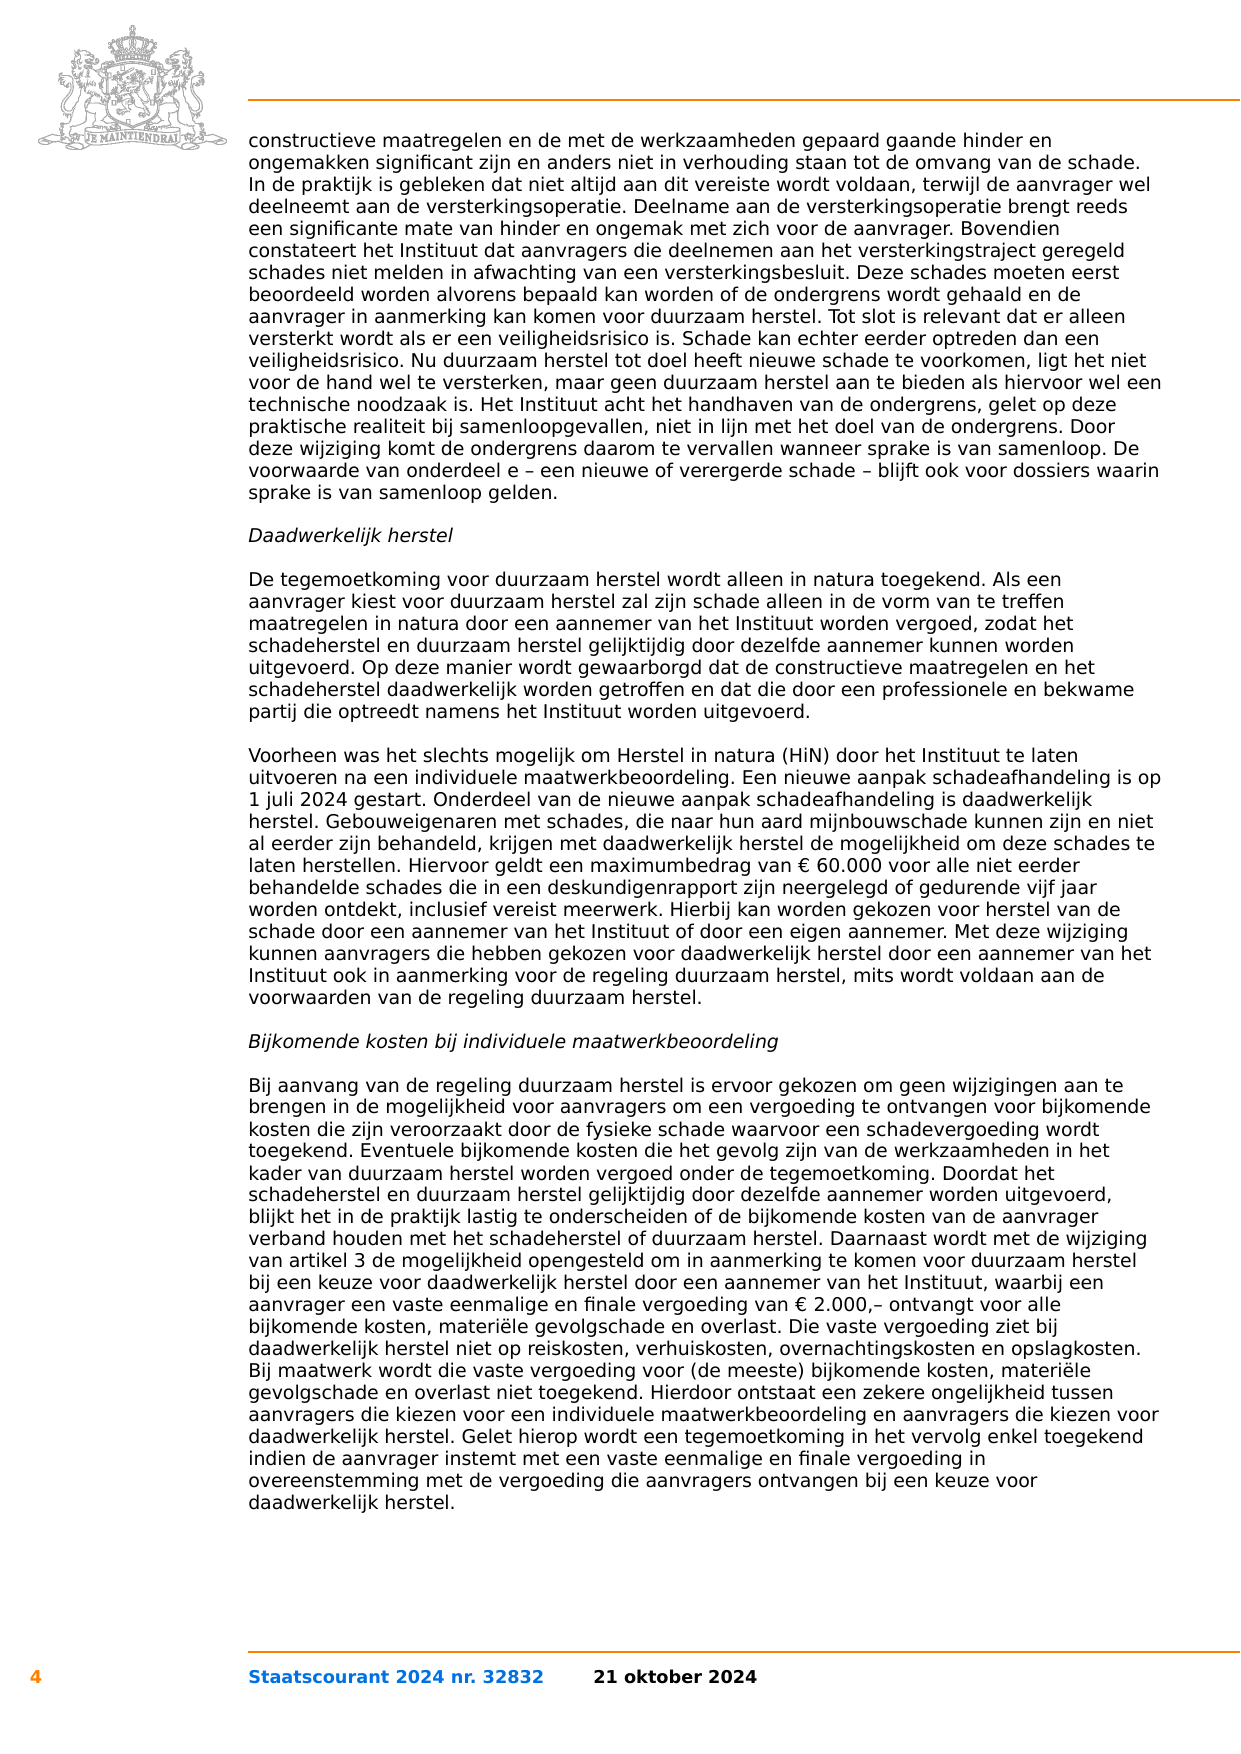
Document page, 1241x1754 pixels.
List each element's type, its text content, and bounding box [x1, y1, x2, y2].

text De tegemoetkoming voor duurzaam herstel wordt alleen in natura toegekend. Als een aanvrager kiest voor duurzaam herstel zal zijn schade alleen in de vorm van te treffen maatregelen in natura door een aannemer van het Instituut worden vergoed, zodat het schadeherstel en duurzaam herstel gelijktijdig door dezelfde aannemer kunnen worden uitgevoerd. Op deze manier wordt gewaarborgd dat de constructieve maatregelen en het schadeherstel daadwerkelijk worden getroffen en dat die door een professionele en bekwame partij die optreedt namens het Instituut worden uitgevoerd. [248, 569, 1163, 723]
subtitle Daadwerkelijk herstel [248, 525, 1163, 547]
text constructieve maatregelen en de met de werkzaamheden gepaard gaande hinder en ongemakken significant zijn en anders niet in verhouding staan tot de omvang van de schade. In de praktijk is gebleken dat niet altijd aan dit vereiste wordt voldaan, terwijl de aanvrager wel deelneemt aan de versterkingsoperatie. Deelname aan de versterkingsoperatie brengt reeds een significante mate van hinder en ongemak met zich voor de aanvrager. Bovendien constateert het Instituut dat aanvragers die deelnemen aan het versterkingstraject geregeld schades niet melden in afwachting van een versterkingsbesluit. Deze schades moeten eerst beoordeeld worden alvorens bepaald kan worden of de ondergrens wordt gehaald en de aanvrager in aanmerking kan komen voor duurzaam herstel. Tot slot is relevant dat er alleen versterkt wordt als er een veiligheidsrisico is. Schade kan echter eerder optreden dan een veiligheidsrisico. Nu duurzaam herstel tot doel heeft nieuwe schade te voorkomen, ligt het niet voor de hand wel te versterken, maar geen duurzaam herstel aan te bieden als hiervoor wel een technische noodzaak is. Het Instituut acht het handhaven van de ondergrens, gelet op deze praktische realiteit bij samenloopgevallen, niet in lijn met het doel van de ondergrens. Door deze wijziging komt de ondergrens daarom te vervallen wanneer sprake is van samenloop. De voorwaarde van onderdeel e – een nieuwe of verergerde schade – blijft ook voor dossiers waarin sprake is van samenloop gelden. [248, 130, 1163, 503]
text Voorheen was het slechts mogelijk om Herstel in natura (HiN) door het Instituut te laten uitvoeren na een individuele maatwerkbeoordeling. Een nieuwe aanpak schadeafhandeling is op 1 juli 2024 gestart. Onderdeel van de nieuwe aanpak schadeafhandeling is daadwerkelijk herstel. Gebouweigenaren met schades, die naar hun aard mijnbouwschade kunnen zijn en niet al eerder zijn behandeld, krijgen met daadwerkelijk herstel de mogelijkheid om deze schades te laten herstellen. Hiervoor geldt een maximumbedrag van € 60.000 voor alle niet eerder behandelde schades die in een deskundigenrapport zijn neergelegd of gedurende vijf jaar worden ontdekt, inclusief vereist meerwerk. Hierbij kan worden gekozen voor herstel van de schade door een aannemer van het Instituut of door een eigen aannemer. Met deze wijziging kunnen aanvragers die hebben gekozen voor daadwerkelijk herstel door een aannemer van het Instituut ook in aanmerking voor de regeling duurzaam herstel, mits wordt voldaan aan de voorwaarden van de regeling duurzaam herstel. [248, 745, 1163, 1009]
subtitle Bijkomende kosten bij individuele maatwerkbeoordeling [248, 1031, 1163, 1053]
text Bij aanvang van de regeling duurzaam herstel is ervoor gekozen om geen wijzigingen aan te brengen in de mogelijkheid voor aanvragers om een vergoeding te ontvangen voor bijkomende kosten die zijn veroorzaakt door de fysieke schade waarvoor een schadevergoeding wordt toegekend. Eventuele bijkomende kosten die het gevolg zijn van de werkzaamheden in het kader van duurzaam herstel worden vergoed onder de tegemoetkoming. Doordat het schadeherstel en duurzaam herstel gelijktijdig door dezelfde aannemer worden uitgevoerd, blijkt het in de praktijk lastig te onderscheiden of de bijkomende kosten van de aanvrager verband houden met het schadeherstel of duurzaam herstel. Daarnaast wordt met de wijziging van artikel 3 de mogelijkheid opengesteld om in aanmerking te komen voor duurzaam herstel bij een keuze voor daadwerkelijk herstel door een aannemer van het Instituut, waarbij een aanvrager een vaste eenmalige en finale vergoeding van € 2.000,– ontvangt voor alle bijkomende kosten, materiële gevolgschade en overlast. Die vaste vergoeding ziet bij daadwerkelijk herstel niet op reiskosten, verhuiskosten, overnachtingskosten en opslagkosten. Bij maatwerk wordt die vaste vergoeding voor (de meeste) bijkomende kosten, materiële gevolgschade en overlast niet toegekend. Hierdoor ontstaat een zekere ongelijkheid tussen aanvragers die kiezen voor een individuele maatwerkbeoordeling en aanvragers die kiezen voor daadwerkelijk herstel. Gelet hierop wordt een tegemoetkoming in het vervolg enkel toegekend indien de aanvrager instemt met een vaste eenmalige en finale vergoeding in overeenstemming met de vergoeding die aanvragers ontvangen bij een keuze voor daadwerkelijk herstel. [248, 1074, 1163, 1514]
picture [38, 25, 227, 150]
